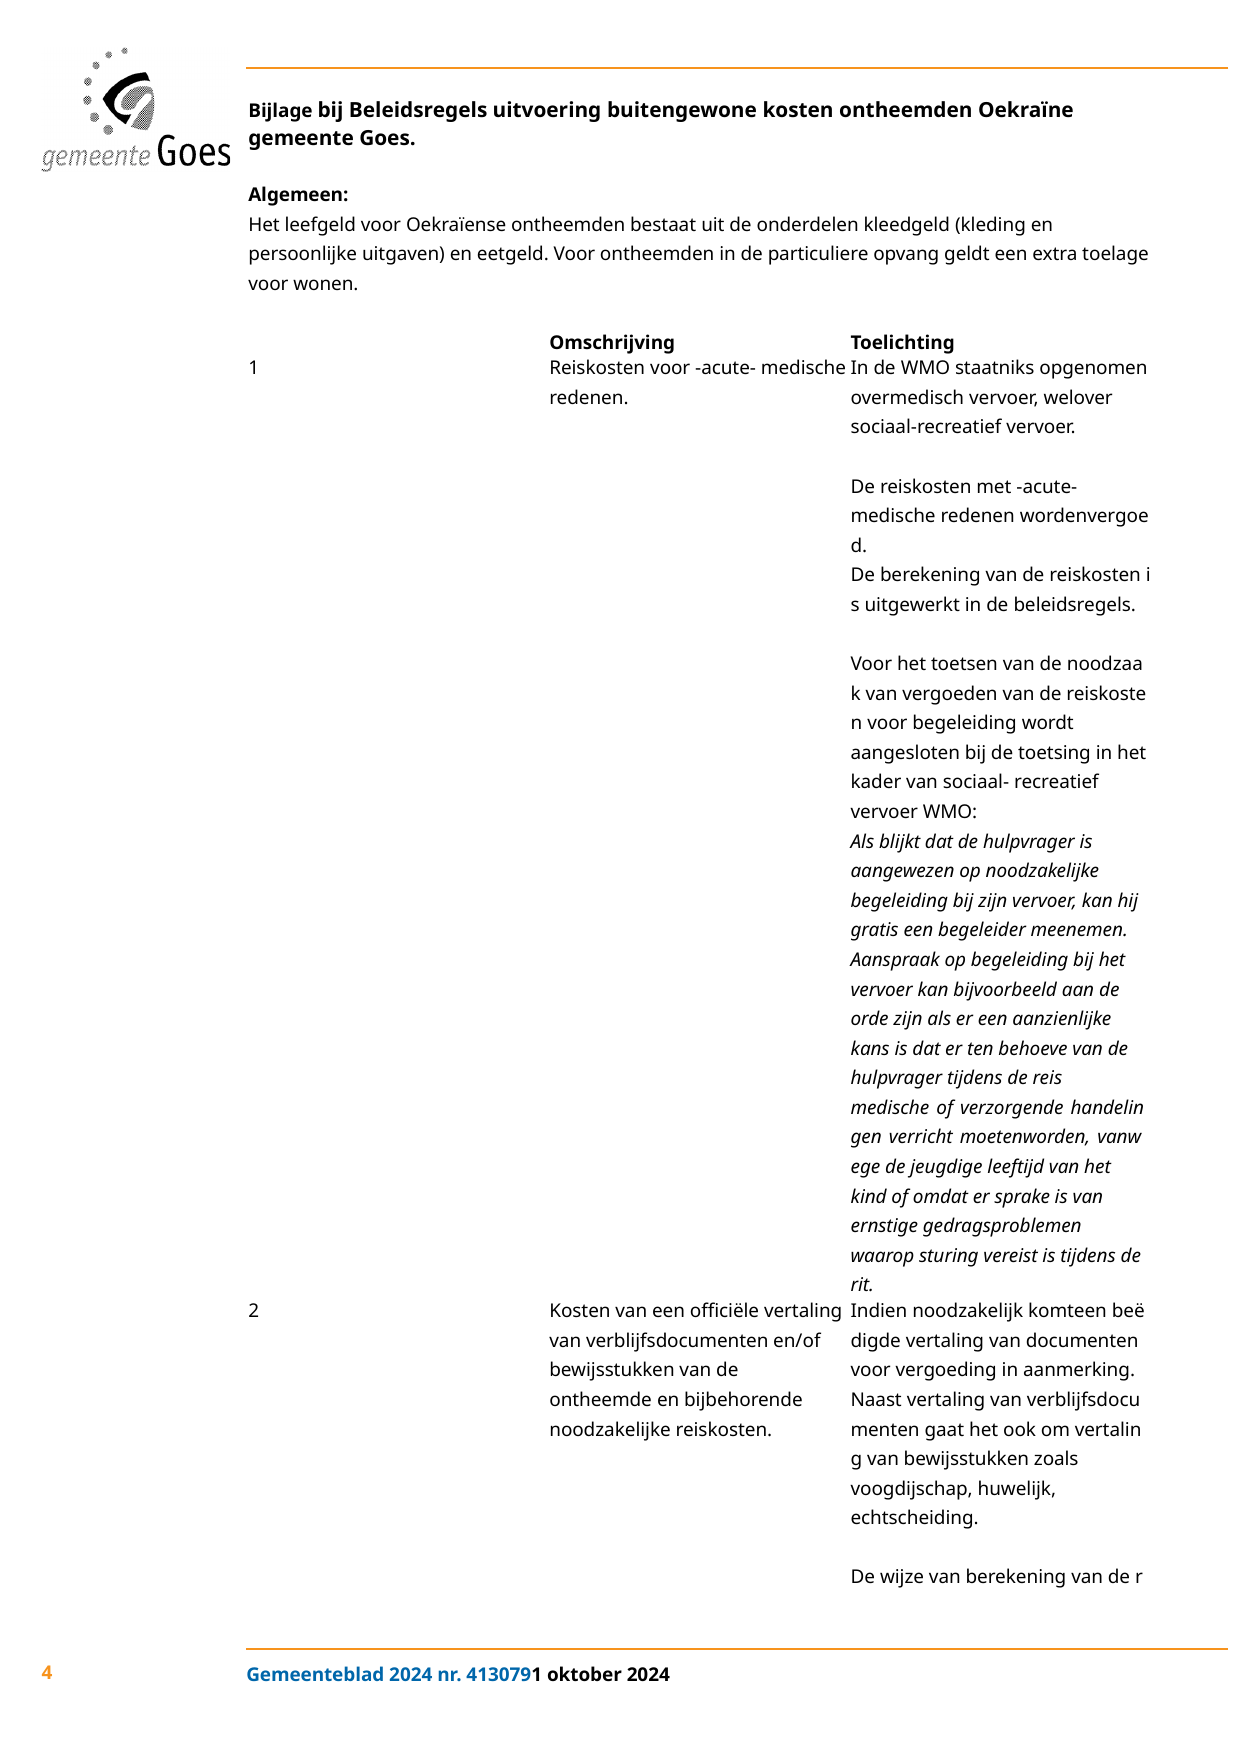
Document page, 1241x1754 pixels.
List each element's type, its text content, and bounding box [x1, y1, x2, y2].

table_cell Reiskosten voor -acute- medische redenen. [549, 355, 850, 1297]
table_cell Indien noodzakelijk komteen beëdigde vertaling van documenten voor vergoeding in aanmerking. Naast vertaling van verblijfsdocumenten gaat het ook om vertaling van bewijsstukken zoals voogdijschap, huwelijk, echtscheiding. De wijze van berekening van de r [850, 1298, 1152, 1589]
table_cell In de WMO staatniks opgenomen overmedisch vervoer, welover sociaal-recreatief vervoer. De reiskosten met -acute-medische redenen wordenvergoed. De berekening van de reiskosten is uitgewerkt in de beleidsregels. Voor het toetsen van de noodzaak van vergoeden van de reiskosten voor begeleiding wordt aangesloten bij de toetsing in het kader van sociaal- recreatief vervoer WMO: Als blijkt dat de hulpvrager is aangewezen op noodzakelijke begeleiding bij zijn vervoer, kan hij gratis een begeleider meenemen. Aanspraak op begeleiding bij het vervoer kan bijvoorbeeld aan de orde zijn als er een aanzienlijke kans is dat er ten behoeve van de hulpvrager tijdens de reis medische of verzorgende handelingen verricht moetenworden, vanwege de jeugdige leeftijd van het kind of omdat er sprake is van ernstige gedragsproblemen waarop sturing vereist is tijdens de rit. [850, 355, 1152, 1297]
table_cell Kosten van een officiële vertaling van verblijfsdocumenten en/of bewijsstukken van de ontheemde en bijbehorende noodzakelijke reiskosten. [549, 1298, 850, 1589]
picture [41, 47, 231, 172]
text Bijlage bij Beleidsregels uitvoering buitengewone kosten ontheemden Oekraïne gemeente Goes. [248, 95, 1152, 152]
table_header Omschrijving [549, 329, 850, 354]
table_header Toelichting [850, 329, 1152, 354]
table_header Algemeen: Het leefgeld voor Oekraïense ontheemden bestaat uit de onderdelen kleedgeld (kleding en persoonlijke uitgaven) en eetgeld. Voor ontheemden in de particuliere opvang geldt een extra toelage voor wonen. [248, 181, 1152, 296]
table_header [248, 329, 549, 354]
table_cell 1 [248, 355, 549, 1297]
table_cell 2 [248, 1298, 549, 1589]
